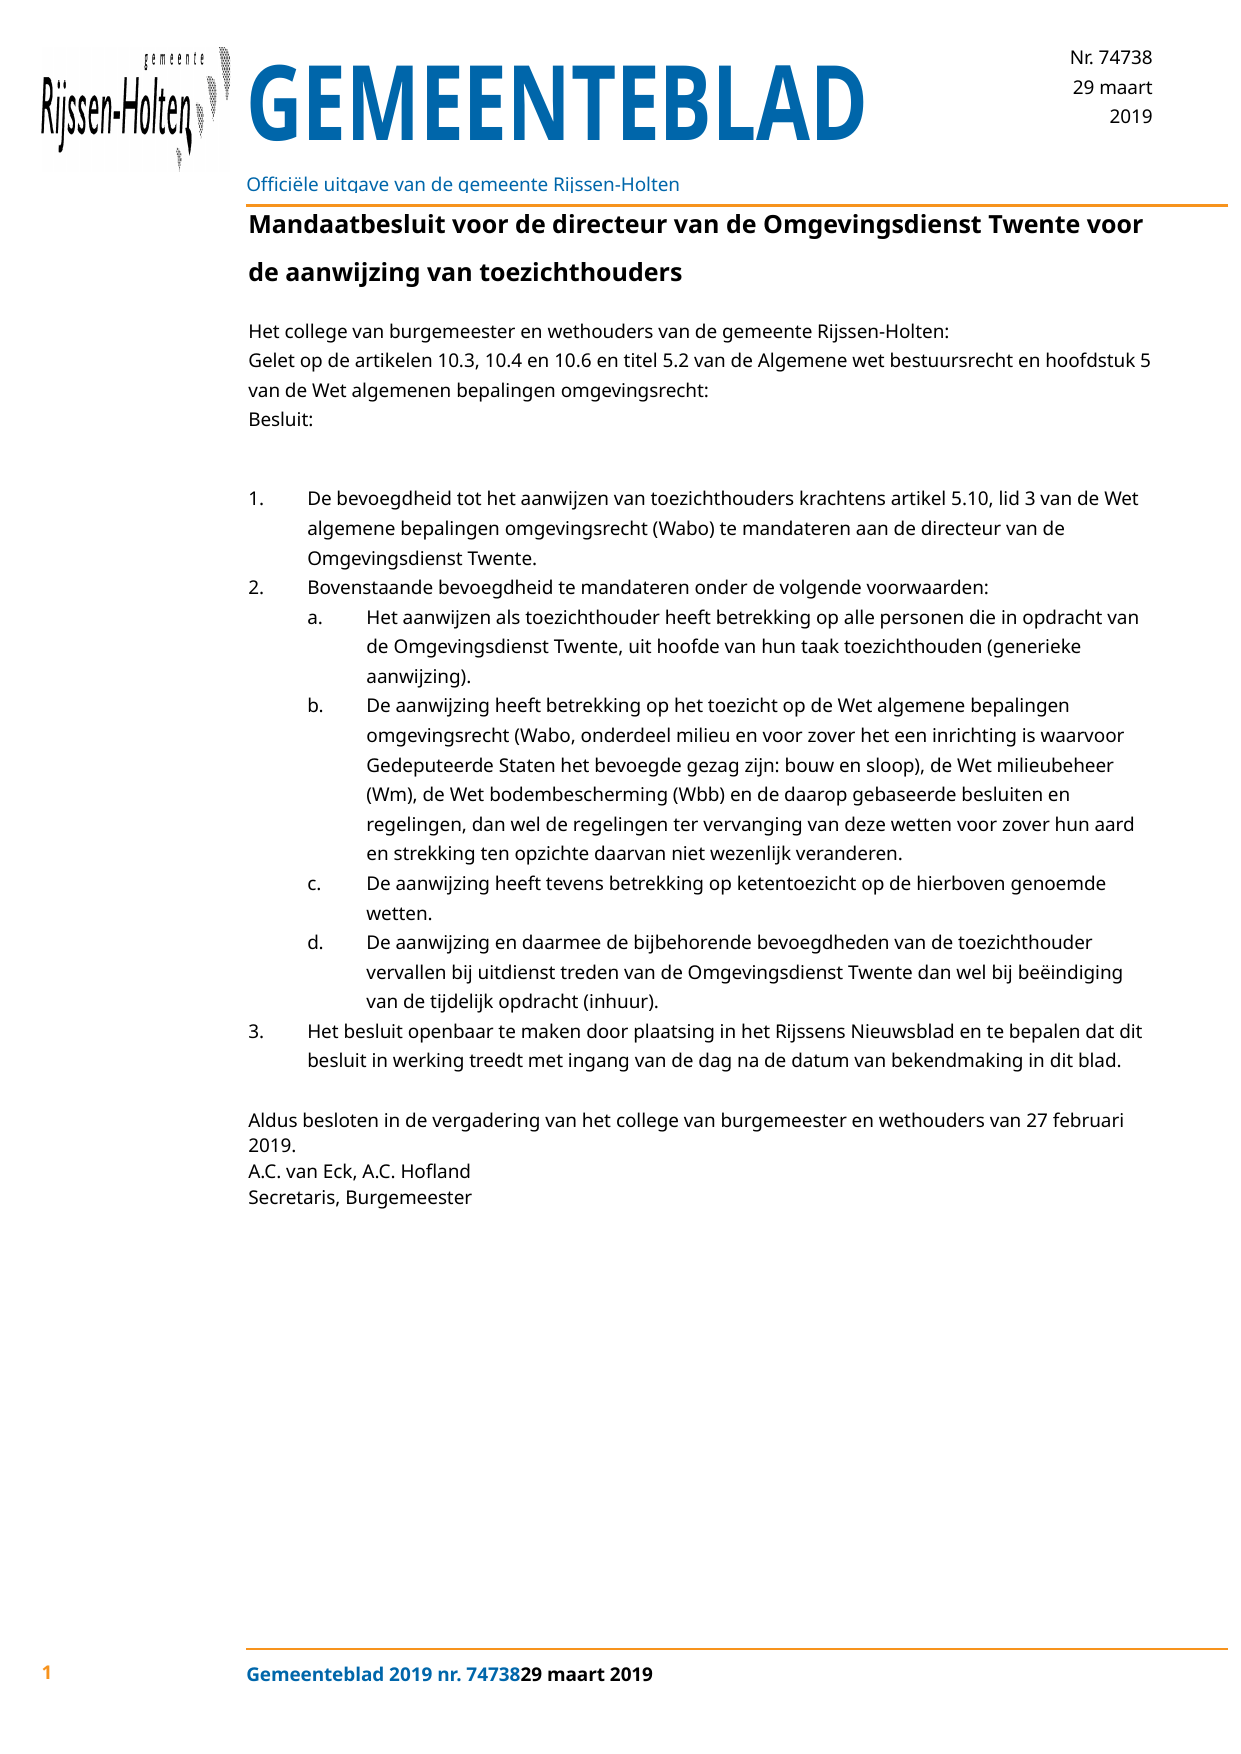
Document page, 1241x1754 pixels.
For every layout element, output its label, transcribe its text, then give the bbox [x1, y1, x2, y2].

list De bevoegdheid tot het aanwijzen van toezichthouders krachtens artikel 5.10, lid 3 van de Wet algemene bepalingen omgevingsrecht (Wabo) te mandateren aan de directeur van de Omgevingsdienst Twente. [248, 486, 1152, 570]
text Het college van burgemeester en wethouders van de gemeente Rijssen-Holten: [248, 318, 1152, 344]
list De aanwijzing en daarmee de bijbehorende bevoegdheden van de toezichthouder vervallen bij uitdienst treden van de Omgevingsdienst Twente dan wel bij beëindiging van de tijdelijk opdracht (inhuur). [307, 929, 1152, 1014]
list De aanwijzing heeft betrekking op het toezicht op de Wet algemene bepalingen omgevingsrecht (Wabo, onderdeel milieu en voor zover het een inrichting is waarvoor Gedeputeerde Staten het bevoegde gezag zijn: bouw en sloop), de Wet milieubeheer (Wm), de Wet bodembescherming (Wbb) en de daarop gebaseerde besluiten en regelingen, dan wel de regelingen ter vervanging van deze wetten voor zover hun aard en strekking ten opzichte daarvan niet wezenlijk veranderen. [307, 693, 1152, 866]
list Het besluit openbaar te maken door plaatsing in het Rijssens Nieuwsblad en te bepalen dat dit besluit in werking treedt met ingang van de dag na de datum van bekendmaking in dit blad. [248, 1018, 1152, 1073]
picture [41, 47, 231, 172]
list Bovenstaande bevoegdheid te mandateren onder de volgende voorwaarden: [248, 574, 1152, 600]
list Het aanwijzen als toezichthouder heeft betrekking op alle personen die in opdracht van de Omgevingsdienst Twente, uit hoofde van hun taak toezichthouden (generieke aanwijzing). [307, 604, 1152, 689]
text Gelet op de artikelen 10.3, 10.4 en 10.6 en titel 5.2 van de Algemene wet bestuursrecht en hoofdstuk 5 van de Wet algemenen bepalingen omgevingsrecht: [248, 347, 1152, 403]
text Secretaris, Burgemeester [248, 1184, 1152, 1210]
text Aldus besloten in de vergadering van het college van burgemeester en wethouders van 27 februari 2019. [248, 1107, 1152, 1158]
text A.C. van Eck, A.C. Hofland [248, 1158, 1152, 1184]
text Besluit: [248, 407, 1152, 432]
list De aanwijzing heeft tevens betrekking op ketentoezicht op de hierboven genoemde wetten. [307, 870, 1152, 925]
text Mandaatbesluit voor de directeur van de Omgevingsdienst Twente voor de aanwijzing van toezichthouders [248, 207, 1152, 288]
